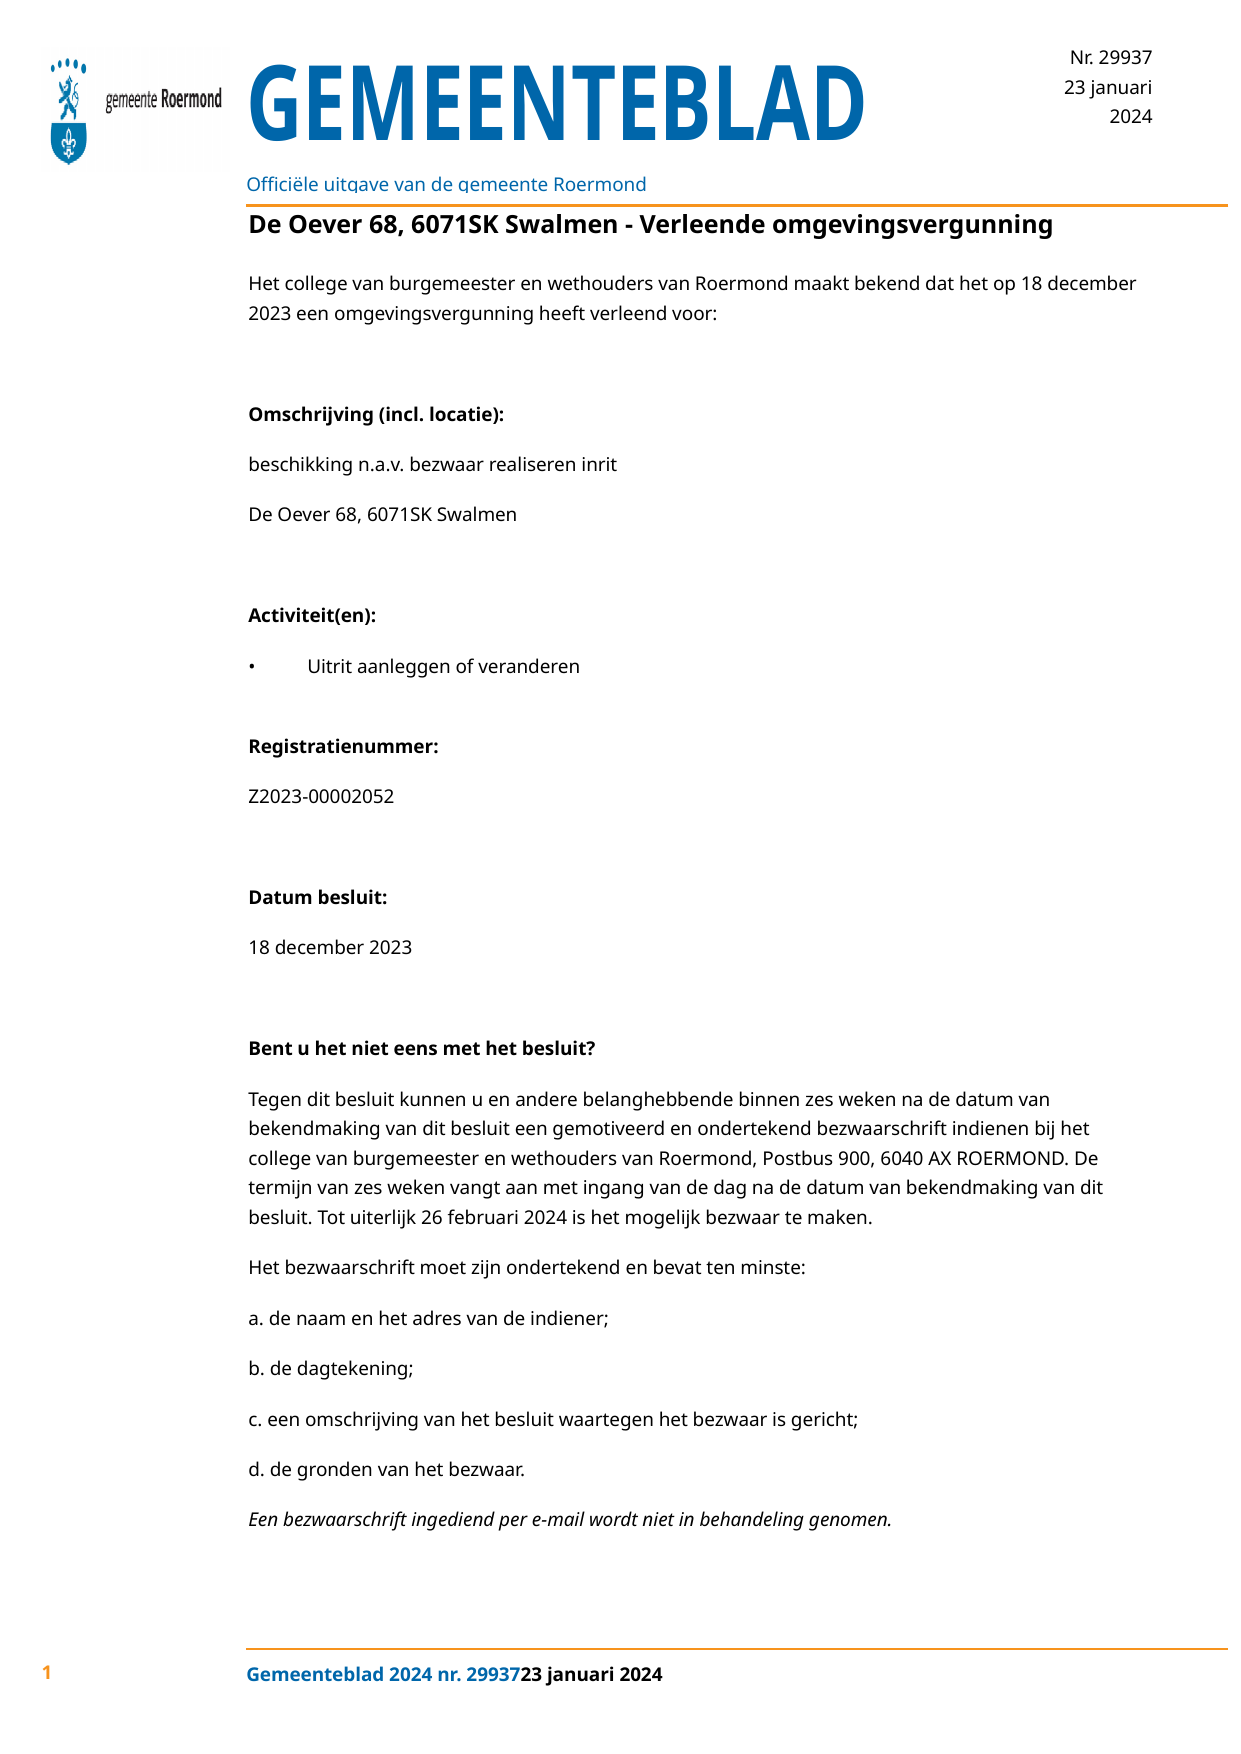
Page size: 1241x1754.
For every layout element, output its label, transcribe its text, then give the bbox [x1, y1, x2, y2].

text c. een omschrijving van het besluit waartegen het bezwaar is gericht; [248, 1406, 1152, 1431]
text d. de gronden van het bezwaar. [248, 1456, 1152, 1482]
text Bent u het niet eens met het besluit? [248, 1035, 1152, 1061]
text De Oever 68, 6071SK Swalmen [248, 502, 1152, 527]
text 18 december 2023 [248, 934, 1152, 960]
text Het bezwaarschrift moet zijn ondertekend en bevat ten minste: [248, 1254, 1152, 1280]
picture [41, 47, 231, 172]
text beschikking n.a.v. bezwaar realiseren inrit [248, 451, 1152, 477]
text De Oever 68, 6071SK Swalmen - Verleende omgevingsvergunning [248, 207, 1152, 241]
text Een bezwaarschrift ingediend per e-mail wordt niet in behandeling genomen. [248, 1507, 1152, 1532]
text Tegen dit besluit kunnen u en andere belanghebbende binnen zes weken na de datum van bekendmaking van dit besluit een gemotiveerd en ondertekend bezwaarschrift indienen bij het college van burgemeester en wethouders van Roermond, Postbus 900, 6040 AX ROERMOND. De termijn van zes weken vangt aan met ingang van de dag na de datum van bekendmaking van dit besluit. Tot uiterlijk 26 februari 2024 is het mogelijk bezwaar te maken. [248, 1086, 1152, 1230]
text Z2023-00002052 [248, 783, 1152, 809]
text b. de dagtekening; [248, 1355, 1152, 1381]
list Uitrit aanleggen of veranderen [248, 653, 1152, 678]
text Omschrijving (incl. locatie): [248, 401, 1152, 426]
text Registratienummer: [248, 733, 1152, 758]
text Activiteit(en): [248, 602, 1152, 628]
text a. de naam en het adres van de indiener; [248, 1305, 1152, 1331]
text Datum besluit: [248, 884, 1152, 910]
text Het college van burgemeester en wethouders van Roermond maakt bekend dat het op 18 december 2023 een omgevingsvergunning heeft verleend voor: [248, 270, 1152, 326]
